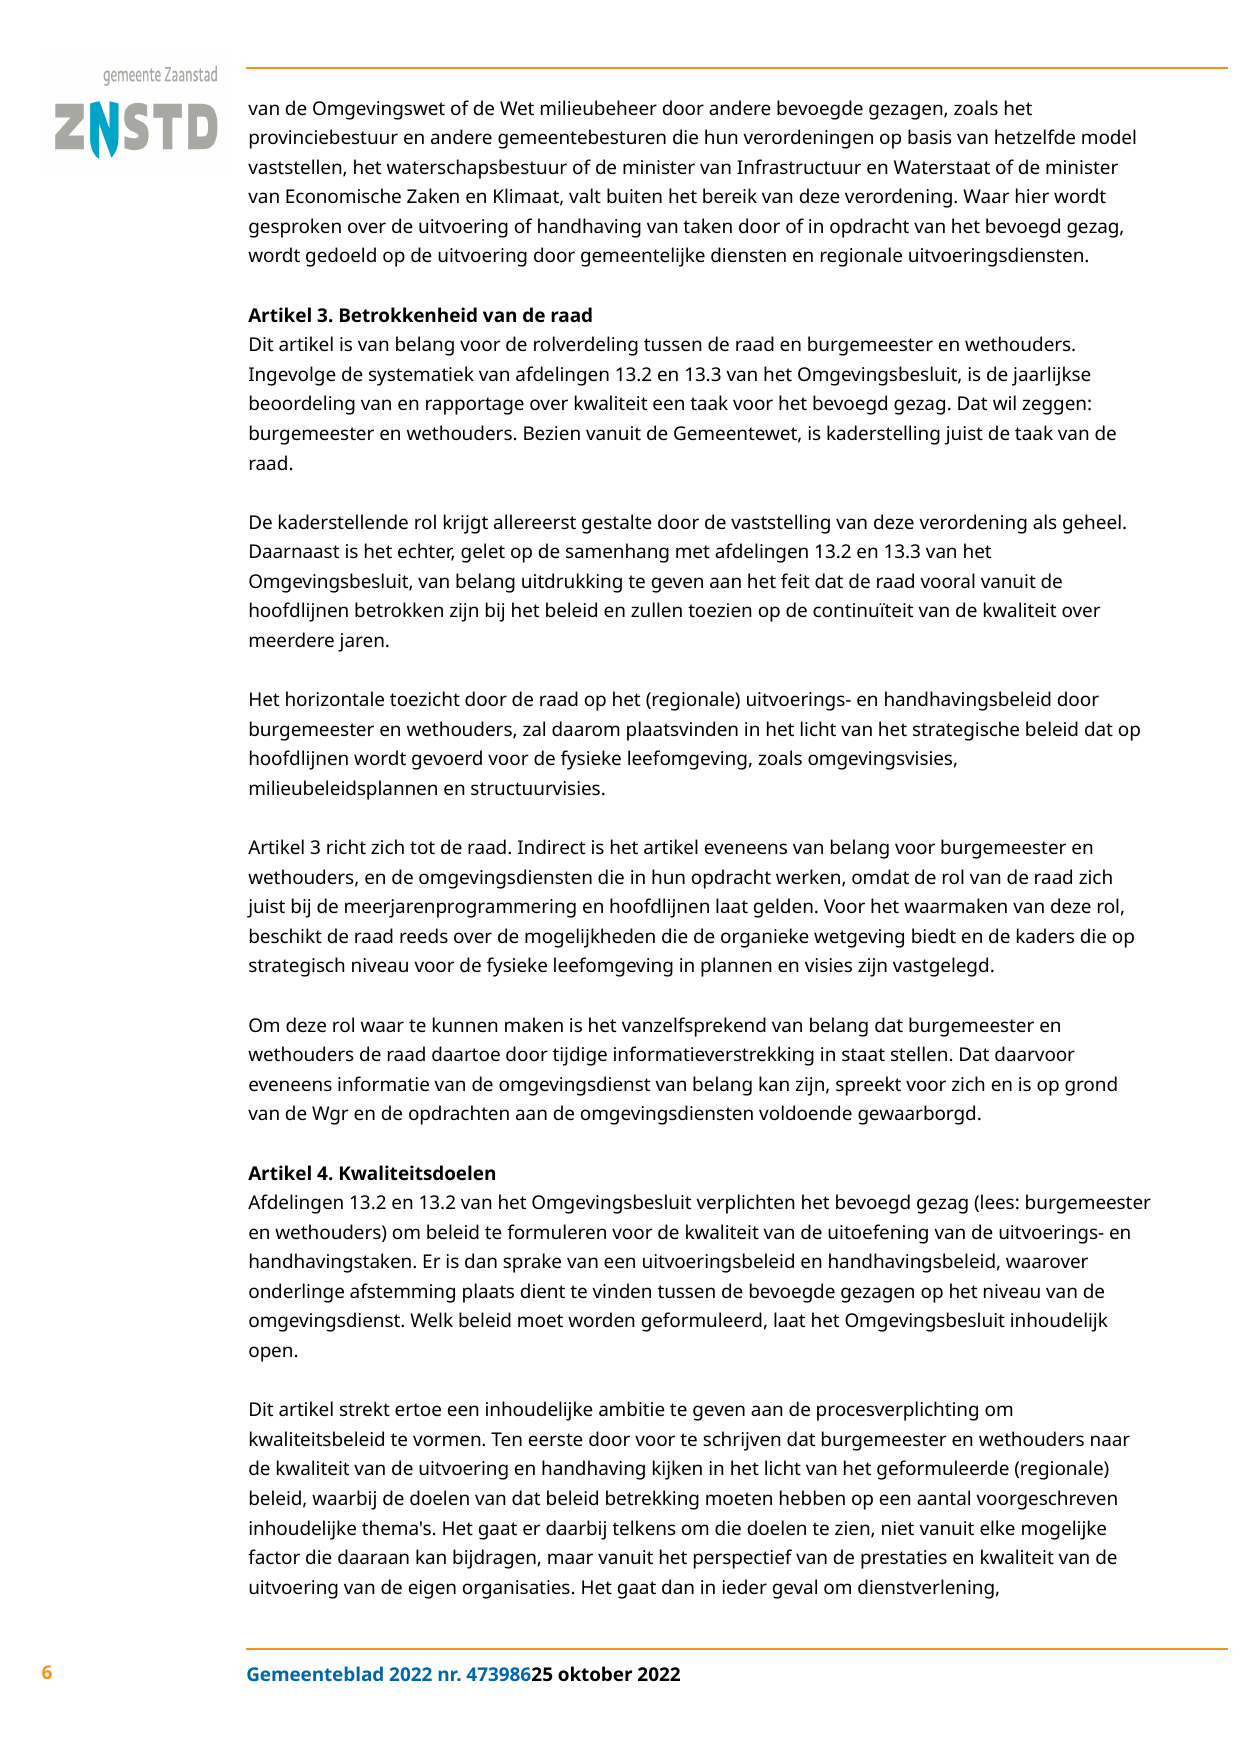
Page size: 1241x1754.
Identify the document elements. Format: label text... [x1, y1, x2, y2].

text De kaderstellende rol krijgt allereerst gestalte door de vaststelling van deze verordening als geheel. Daarnaast is het echter, gelet op de samenhang met afdelingen 13.2 en 13.3 van het Omgevingsbesluit, van belang uitdrukking te geven aan het feit dat de raad vooral vanuit de hoofdlijnen betrokken zijn bij het beleid en zullen toezien op de continuïteit van de kwaliteit over meerdere jaren. [248, 509, 1152, 653]
text Afdelingen 13.2 en 13.2 van het Omgevingsbesluit verplichten het bevoegd gezag (lees: burgemeester en wethouders) om beleid te formuleren voor de kwaliteit van de uitoefening van de uitvoerings- en handhavingstaken. Er is dan sprake van een uitvoeringsbeleid en handhavingsbeleid, waarover onderlinge afstemming plaats dient te vinden tussen de bevoegde gezagen op het niveau van de omgevingsdienst. Welk beleid moet worden geformuleerd, laat het Omgevingsbesluit inhoudelijk open. [248, 1189, 1152, 1363]
text Dit artikel is van belang voor de rolverdeling tussen de raad en burgemeester en wethouders. Ingevolge de systematiek van afdelingen 13.2 en 13.3 van het Omgevingsbesluit, is de jaarlijkse beoordeling van en rapportage over kwaliteit een taak voor het bevoegd gezag. Dat wil zeggen: burgemeester en wethouders. Bezien vanuit de Gemeentewet, is kaderstelling juist de taak van de raad. [248, 331, 1152, 476]
picture [41, 47, 231, 172]
text Artikel 3 richt zich tot de raad. Indirect is het artikel eveneens van belang voor burgemeester en wethouders, en de omgevingsdiensten die in hun opdracht werken, omdat de rol van de raad zich juist bij de meerjarenprogrammering en hoofdlijnen laat gelden. Voor het waarmaken van deze rol, beschikt de raad reeds over de mogelijkheden die de organieke wetgeving biedt en de kaders die op strategisch niveau voor de fysieke leefomgeving in plannen en visies zijn vastgelegd. [248, 834, 1152, 978]
text Het horizontale toezicht door de raad op het (regionale) uitvoerings- en handhavingsbeleid door burgemeester en wethouders, zal daarom plaatsvinden in het licht van het strategische beleid dat op hoofdlijnen wordt gevoerd voor de fysieke leefomgeving, zoals omgevingsvisies, milieubeleidsplannen en structuurvisies. [248, 686, 1152, 801]
text Artikel 4. Kwaliteitsdoelen [248, 1160, 1152, 1186]
text Dit artikel strekt ertoe een inhoudelijke ambitie te geven aan de procesverplichting om kwaliteitsbeleid te vormen. Ten eerste door voor te schrijven dat burgemeester en wethouders naar de kwaliteit van de uitvoering en handhaving kijken in het licht van het geformuleerde (regionale) beleid, waarbij de doelen van dat beleid betrekking moeten hebben op een aantal voorgeschreven inhoudelijke thema's. Het gaat er daarbij telkens om die doelen te zien, niet vanuit elke mogelijke factor die daaraan kan bijdragen, maar vanuit het perspectief van de prestaties en kwaliteit van de uitvoering van de eigen organisaties. Het gaat dan in ieder geval om dienstverlening, [248, 1396, 1152, 1600]
text van de Omgevingswet of de Wet milieubeheer door andere bevoegde gezagen, zoals het provinciebestuur en andere gemeentebesturen die hun verordeningen op basis van hetzelfde model vaststellen, het waterschapsbestuur of de minister van Infrastructuur en Waterstaat of de minister van Economische Zaken en Klimaat, valt buiten het bereik van deze verordening. Waar hier wordt gesproken over de uitvoering of handhaving van taken door of in opdracht van het bevoegd gezag, wordt gedoeld op de uitvoering door gemeentelijke diensten en regionale uitvoeringsdiensten. [248, 95, 1152, 268]
text Om deze rol waar te kunnen maken is het vanzelfsprekend van belang dat burgemeester en wethouders de raad daartoe door tijdige informatieverstrekking in staat stellen. Dat daarvoor eveneens informatie van de omgevingsdienst van belang kan zijn, spreekt voor zich en is op grond van de Wgr en de opdrachten aan de omgevingsdiensten voldoende gewaarborgd. [248, 1012, 1152, 1126]
text Artikel 3. Betrokkenheid van de raad [248, 302, 1152, 328]
